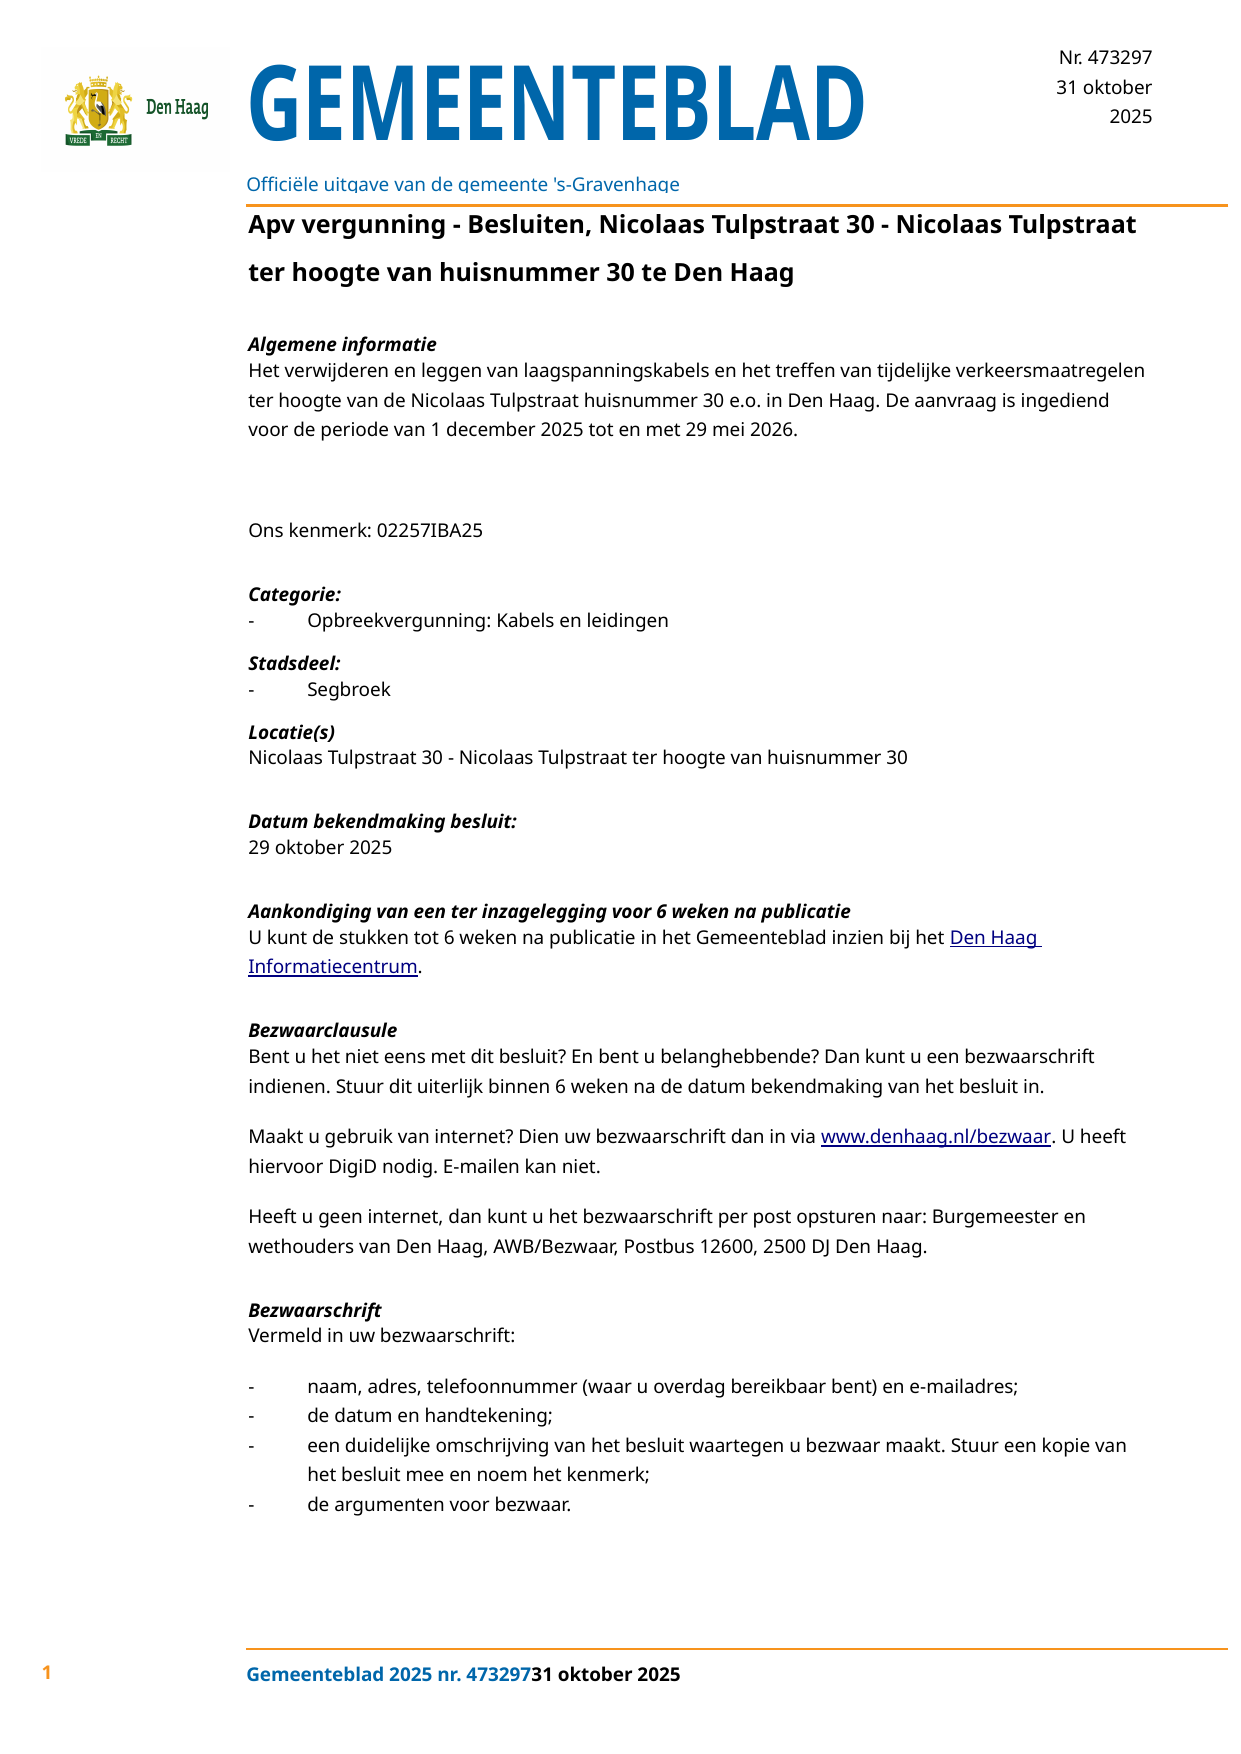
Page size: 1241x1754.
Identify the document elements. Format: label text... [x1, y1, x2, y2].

list naam, adres, telefoonnummer (waar u overdag bereikbaar bent) en e-mailadres; [248, 1373, 1152, 1399]
text Nicolaas Tulpstraat 30 - Nicolaas Tulpstraat ter hoogte van huisnummer 30 [248, 744, 1152, 770]
text Stadsdeel: [248, 650, 1152, 676]
text Heeft u geen internet, dan kunt u het bezwaarschrift per post opsturen naar: Burgemeester en wethouders van Den Haag, AWB/Bezwaar, Postbus 12600, 2500 DJ Den Haag. [248, 1203, 1152, 1258]
text 29 oktober 2025 [248, 834, 1152, 860]
text Aankondiging van een ter inzagelegging voor 6 weken na publicatie [248, 898, 1152, 924]
text Vermeld in uw bezwaarschrift: [248, 1322, 1152, 1348]
text Categorie: [248, 581, 1152, 607]
list een duidelijke omschrijving van het besluit waartegen u bezwaar maakt. Stuur een kopie van het besluit mee en noem het kenmerk; [248, 1432, 1152, 1487]
list de datum en handtekening; [248, 1402, 1152, 1428]
text Ons kenmerk: 02257IBA25 [248, 517, 1152, 543]
text Datum bekendmaking besluit: [248, 808, 1152, 834]
text Bezwaarclausule [248, 1017, 1152, 1043]
text Apv vergunning - Besluiten, Nicolaas Tulpstraat 30 - Nicolaas Tulpstraat ter hoogte van huisnummer 30 te Den Haag [248, 207, 1152, 288]
picture [41, 47, 231, 172]
text Algemene informatie [248, 331, 1152, 357]
list Opbreekvergunning: Kabels en leidingen [248, 607, 1152, 633]
list Segbroek [248, 676, 1152, 701]
text Locatie(s) [248, 719, 1152, 744]
text U kunt de stukken tot 6 weken na publicatie in het Gemeenteblad inzien bij het Den Haag Informatiecentrum. [248, 924, 1152, 979]
text Bent u het niet eens met dit besluit? En bent u belanghebbende? Dan kunt u een bezwaarschrift indienen. Stuur dit uiterlijk binnen 6 weken na de datum bekendmaking van het besluit in. [248, 1043, 1152, 1098]
text Bezwaarschrift [248, 1297, 1152, 1322]
text Het verwijderen en leggen van laagspanningskabels en het treffen van tijdelijke verkeersmaatregelen ter hoogte van de Nicolaas Tulpstraat huisnummer 30 e.o. in Den Haag. De aanvraag is ingediend voor de periode van 1 december 2025 tot en met 29 mei 2026. [248, 357, 1152, 442]
text Maakt u gebruik van internet? Dien uw bezwaarschrift dan in via www.denhaag.nl/bezwaar. U heeft hiervoor DigiD nodig. E-mailen kan niet. [248, 1123, 1152, 1178]
list de argumenten voor bezwaar. [248, 1491, 1152, 1517]
